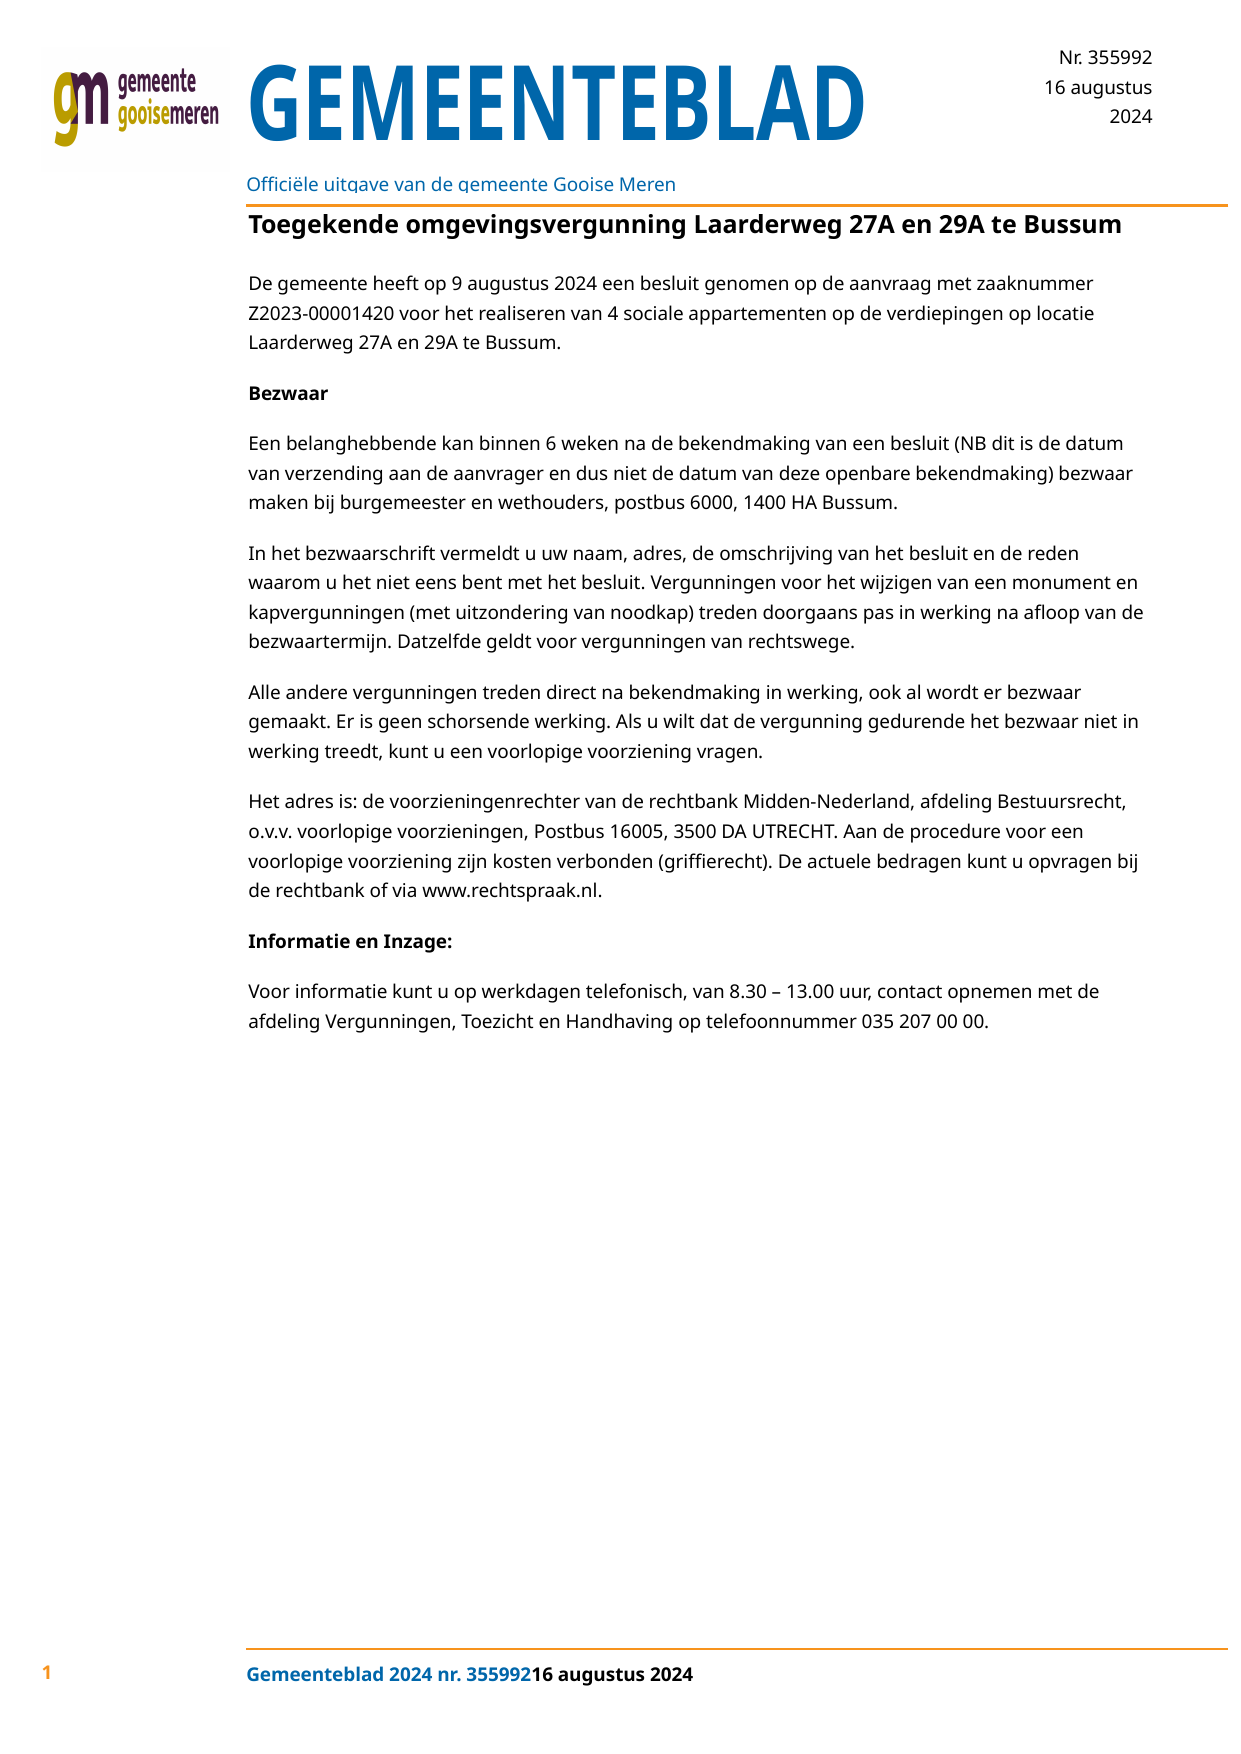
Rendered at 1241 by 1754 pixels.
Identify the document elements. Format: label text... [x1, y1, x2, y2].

text Toegekende omgevingsvergunning Laarderweg 27A en 29A te Bussum [248, 207, 1152, 241]
text Alle andere vergunningen treden direct na bekendmaking in werking, ook al wordt er bezwaar gemaakt. Er is geen schorsende werking. Als u wilt dat de vergunning gedurende het bezwaar niet in werking treedt, kunt u een voorlopige voorziening vragen. [248, 679, 1152, 764]
text Voor informatie kunt u op werkdagen telefonisch, van 8.30 – 13.00 uur, contact opnemen met de afdeling Vergunningen, Toezicht en Handhaving op telefoonnummer 035 207 00 00. [248, 978, 1152, 1033]
picture [41, 47, 231, 172]
text Bezwaar [248, 380, 1152, 406]
text Het adres is: de voorzieningenrechter van de rechtbank Midden-Nederland, afdeling Bestuursrecht, o.v.v. voorlopige voorzieningen, Postbus 16005, 3500 DA UTRECHT. Aan de procedure voor een voorlopige voorziening zijn kosten verbonden (griffierecht). De actuele bedragen kunt u opvragen bij de rechtbank of via www.rechtspraak.nl. [248, 789, 1152, 903]
text Informatie en Inzage: [248, 928, 1152, 953]
text In het bezwaarschrift vermeldt u uw naam, adres, de omschrijving van het besluit en de reden waarom u het niet eens bent met het besluit. Vergunningen voor het wijzigen van een monument en kapvergunningen (met uitzondering van noodkap) treden doorgaans pas in werking na afloop van de bezwaartermijn. Datzelfde geldt voor vergunningen van rechtswege. [248, 540, 1152, 654]
text Een belanghebbende kan binnen 6 weken na de bekendmaking van een besluit (NB dit is de datum van verzending aan de aanvrager en dus niet de datum van deze openbare bekendmaking) bezwaar maken bij burgemeester en wethouders, postbus 6000, 1400 HA Bussum. [248, 430, 1152, 515]
text De gemeente heeft op 9 augustus 2024 een besluit genomen op de aanvraag met zaaknummer Z2023-00001420 voor het realiseren van 4 sociale appartementen op de verdiepingen op locatie Laarderweg 27A en 29A te Bussum. [248, 270, 1152, 355]
